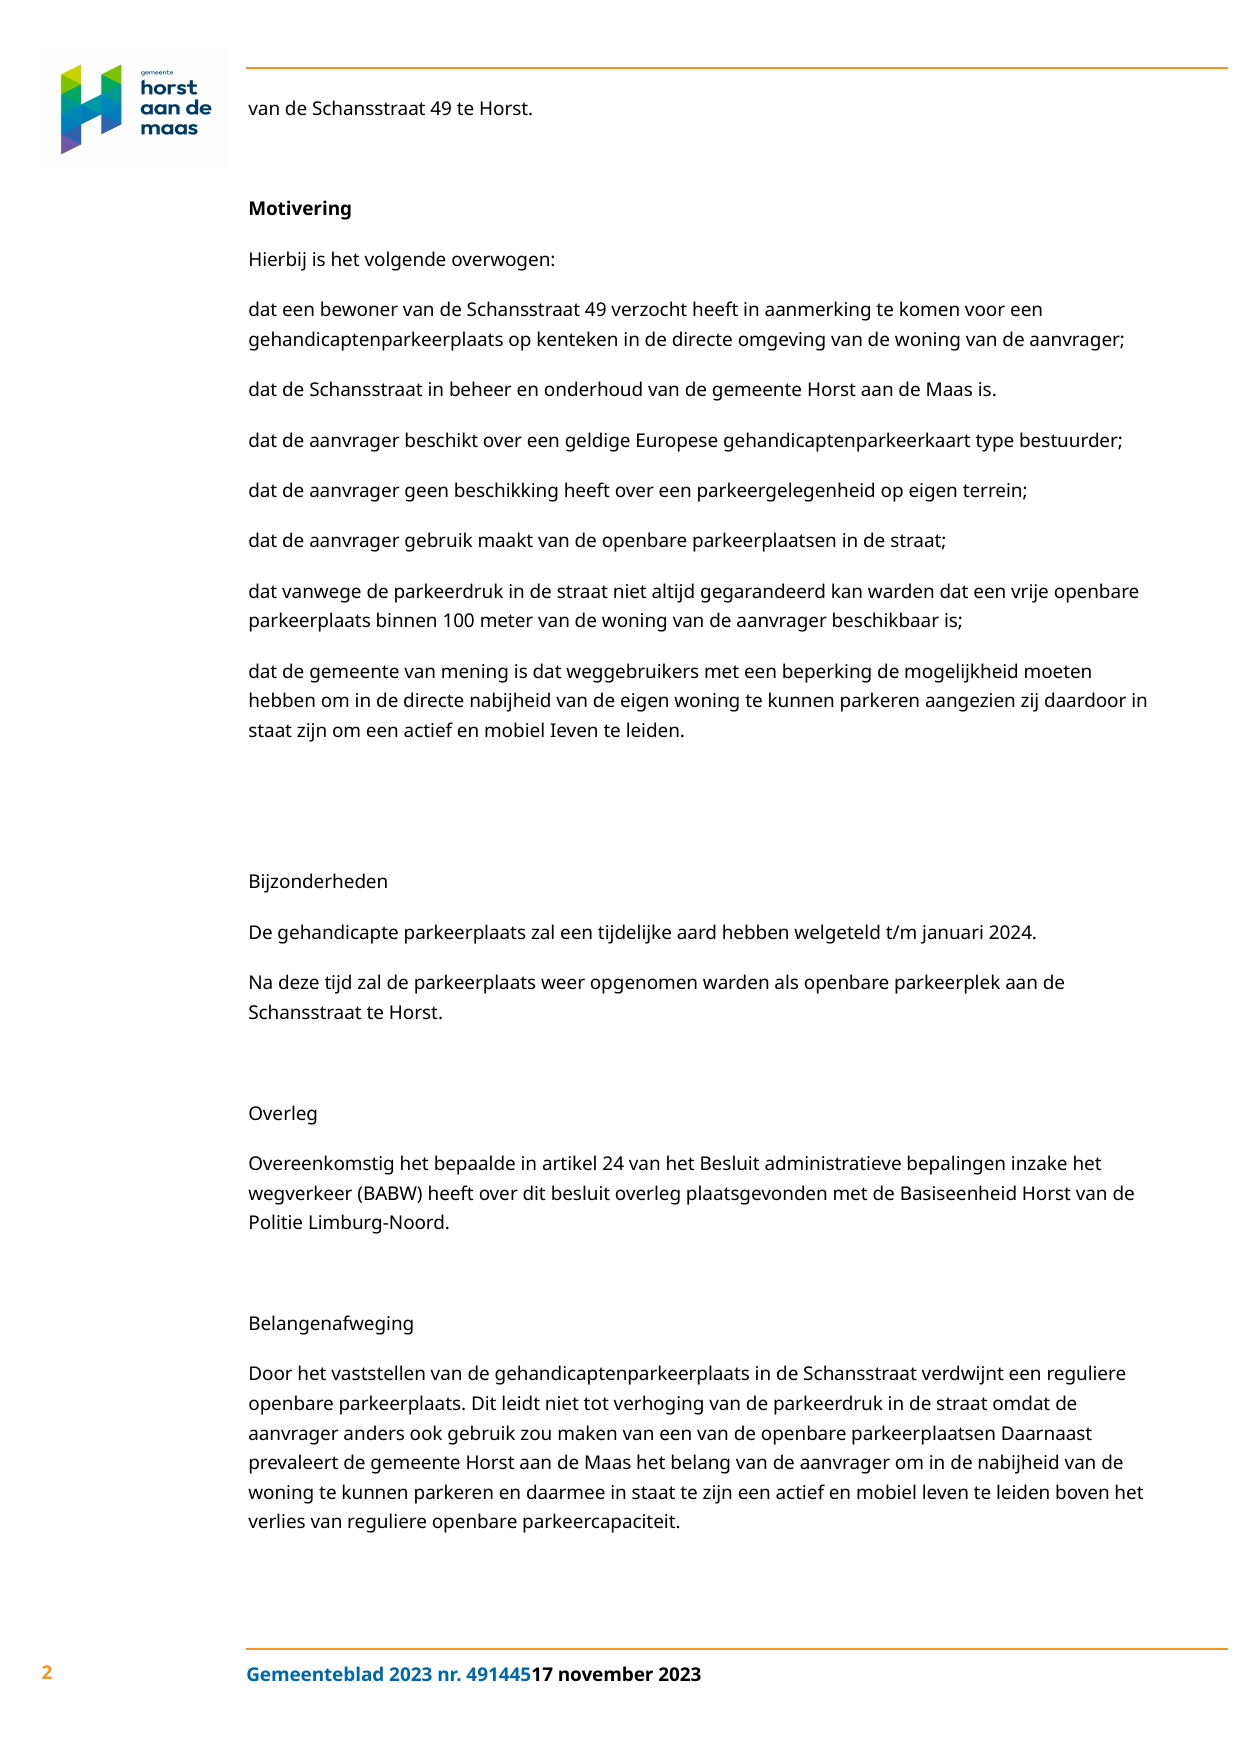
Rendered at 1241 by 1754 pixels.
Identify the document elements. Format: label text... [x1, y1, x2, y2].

text De gehandicapte parkeerplaats zal een tijdelijke aard hebben welgeteld t/m januari 2024. [248, 919, 1152, 945]
text Bijzonderheden [248, 868, 1152, 894]
text dat een bewoner van de Schansstraat 49 verzocht heeft in aanmerking te komen voor een gehandicaptenparkeerplaats op kenteken in de directe omgeving van de woning van de aanvrager; [248, 296, 1152, 352]
text Overeenkomstig het bepaalde in artikel 24 van het Besluit administratieve bepalingen inzake het wegverkeer (BABW) heeft over dit besluit overleg plaatsgevonden met de Basiseenheid Horst van de Politie Limburg-Noord. [248, 1150, 1152, 1235]
text Belangenafweging [248, 1310, 1152, 1336]
text Motivering [248, 196, 1152, 221]
picture [41, 47, 231, 172]
text Door het vaststellen van de gehandicaptenparkeerplaats in de Schansstraat verdwijnt een reguliere openbare parkeerplaats. Dit leidt niet tot verhoging van de parkeerdruk in de straat omdat de aanvrager anders ook gebruik zou maken van een van de openbare parkeerplaatsen Daarnaast prevaleert de gemeente Horst aan de Maas het belang van de aanvrager om in de nabijheid van de woning te kunnen parkeren en daarmee in staat te zijn een actief en mobiel leven te leiden boven het verlies van reguliere openbare parkeercapaciteit. [248, 1361, 1152, 1534]
text dat de aanvrager gebruik maakt van de openbare parkeerplaatsen in de straat; [248, 528, 1152, 553]
text Hierbij is het volgende overwogen: [248, 246, 1152, 272]
text dat de aanvrager geen beschikking heeft over een parkeergelegenheid op eigen terrein; [248, 477, 1152, 503]
text van de Schansstraat 49 te Horst. [248, 95, 1152, 121]
text dat de gemeente van mening is dat weggebruikers met een beperking de mogelijkheid moeten hebben om in de directe nabijheid van de eigen woning te kunnen parkeren aangezien zij daardoor in staat zijn om een actief en mobiel Ieven te leiden. [248, 658, 1152, 743]
text dat vanwege de parkeerdruk in de straat niet altijd gegarandeerd kan warden dat een vrije openbare parkeerplaats binnen 100 meter van de woning van de aanvrager beschikbaar is; [248, 578, 1152, 633]
text dat de Schansstraat in beheer en onderhoud van de gemeente Horst aan de Maas is. [248, 376, 1152, 402]
text Overleg [248, 1100, 1152, 1126]
text dat de aanvrager beschikt over een geldige Europese gehandicaptenparkeerkaart type bestuurder; [248, 427, 1152, 453]
text Na deze tijd zal de parkeerplaats weer opgenomen warden als openbare parkeerplek aan de Schansstraat te Horst. [248, 969, 1152, 1025]
